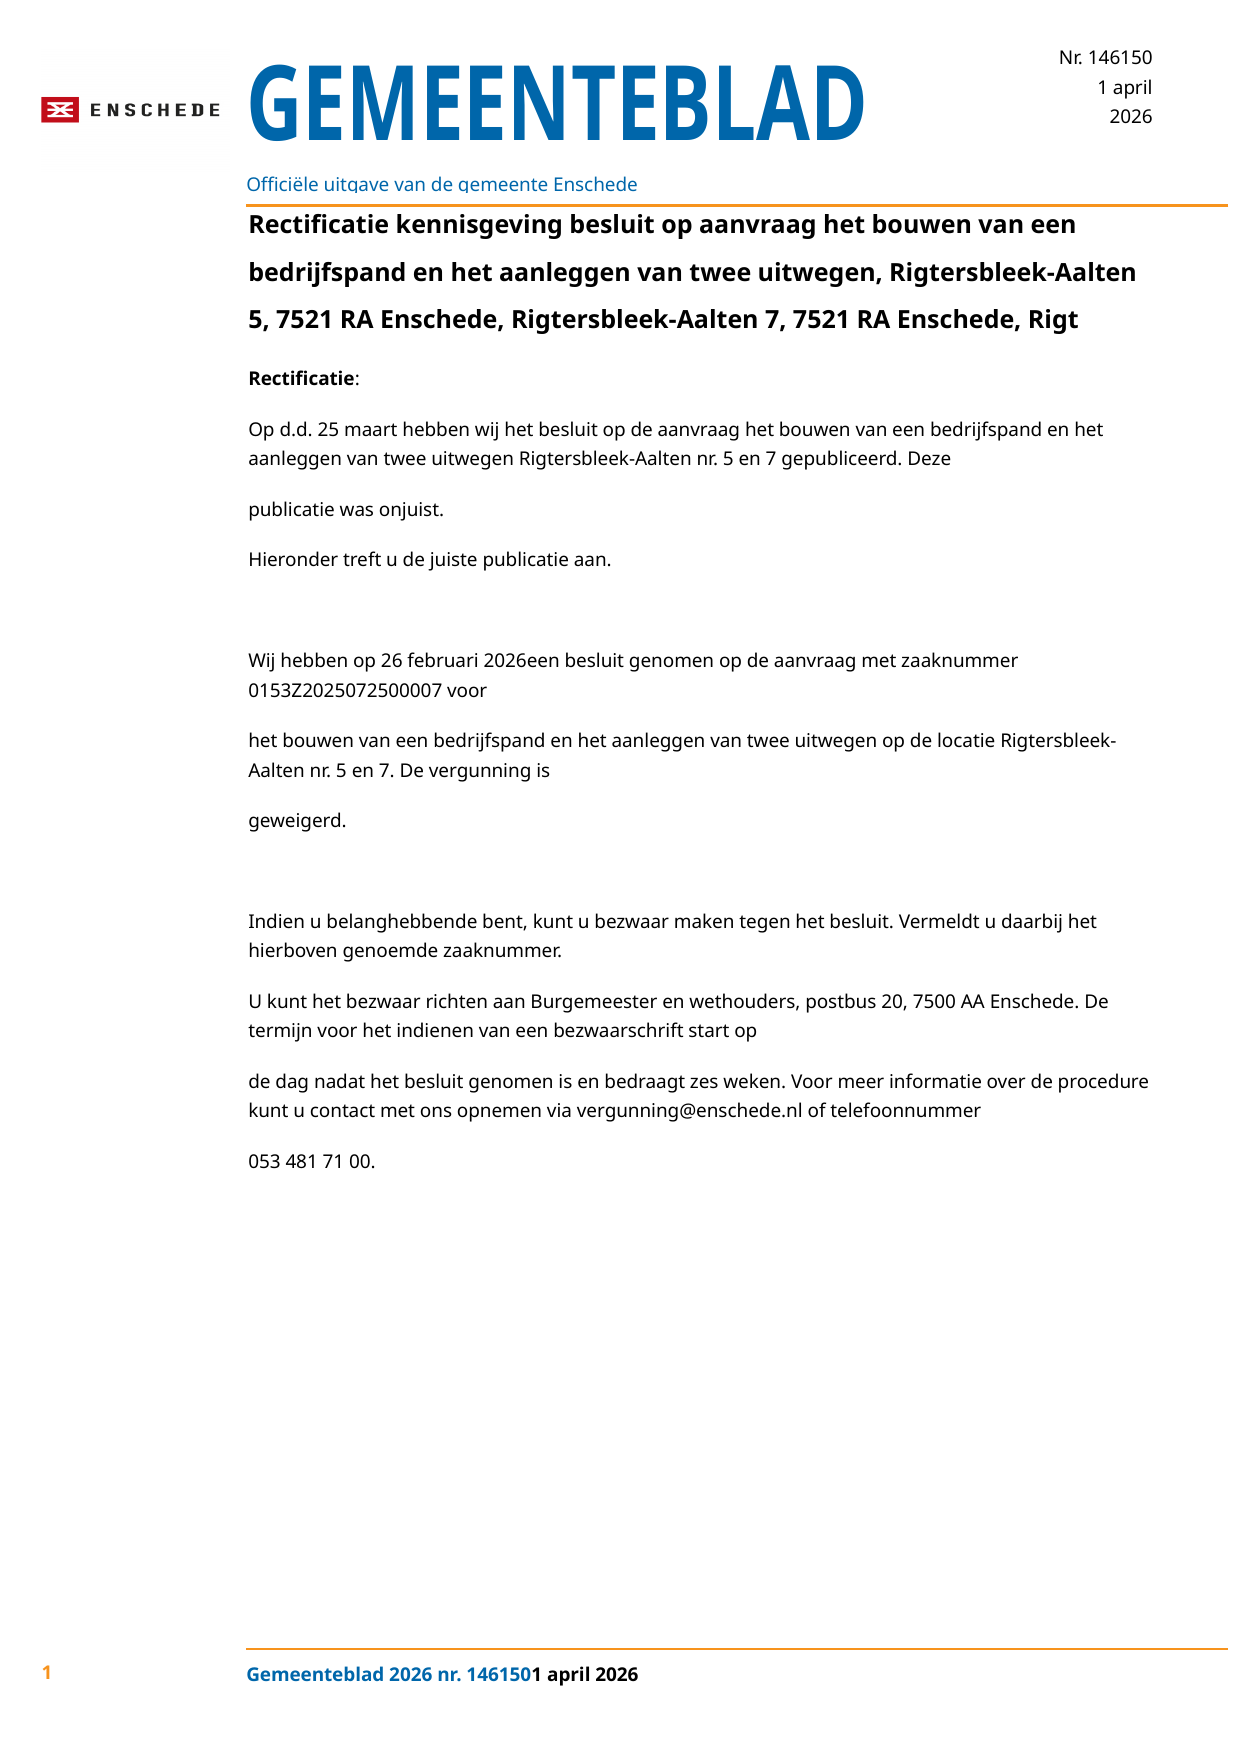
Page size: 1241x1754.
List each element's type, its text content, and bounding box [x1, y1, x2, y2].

text 053 481 71 00. [248, 1148, 1152, 1174]
text Rectificatie kennisgeving besluit op aanvraag het bouwen van een bedrijfspand en het aanleggen van twee uitwegen, Rigtersbleek-Aalten 5, 7521 RA Enschede, Rigtersbleek-Aalten 7, 7521 RA Enschede, Rigt [248, 207, 1152, 336]
text Rectificatie: [248, 366, 1152, 391]
text Indien u belanghebbende bent, kunt u bezwaar maken tegen het besluit. Vermeldt u daarbij het hierboven genoemde zaaknummer. [248, 908, 1152, 963]
text publicatie was onjuist. [248, 496, 1152, 522]
text het bouwen van een bedrijfspand en het aanleggen van twee uitwegen op de locatie Rigtersbleek-Aalten nr. 5 en 7. De vergunning is [248, 727, 1152, 782]
picture [41, 47, 231, 172]
text Op d.d. 25 maart hebben wij het besluit op de aanvraag het bouwen van een bedrijfspand en het aanleggen van twee uitwegen Rigtersbleek-Aalten nr. 5 en 7 gepubliceerd. Deze [248, 416, 1152, 471]
text Hieronder treft u de juiste publicatie aan. [248, 546, 1152, 572]
text geweigerd. [248, 807, 1152, 833]
text de dag nadat het besluit genomen is en bedraagt zes weken. Voor meer informatie over de procedure kunt u contact met ons opnemen via vergunning@enschede.nl of telefoonnummer [248, 1068, 1152, 1123]
text U kunt het bezwaar richten aan Burgemeester en wethouders, postbus 20, 7500 AA Enschede. De termijn voor het indienen van een bezwaarschrift start op [248, 988, 1152, 1043]
text Wij hebben op 26 februari 2026een besluit genomen op de aanvraag met zaaknummer 0153Z2025072500007 voor [248, 647, 1152, 702]
